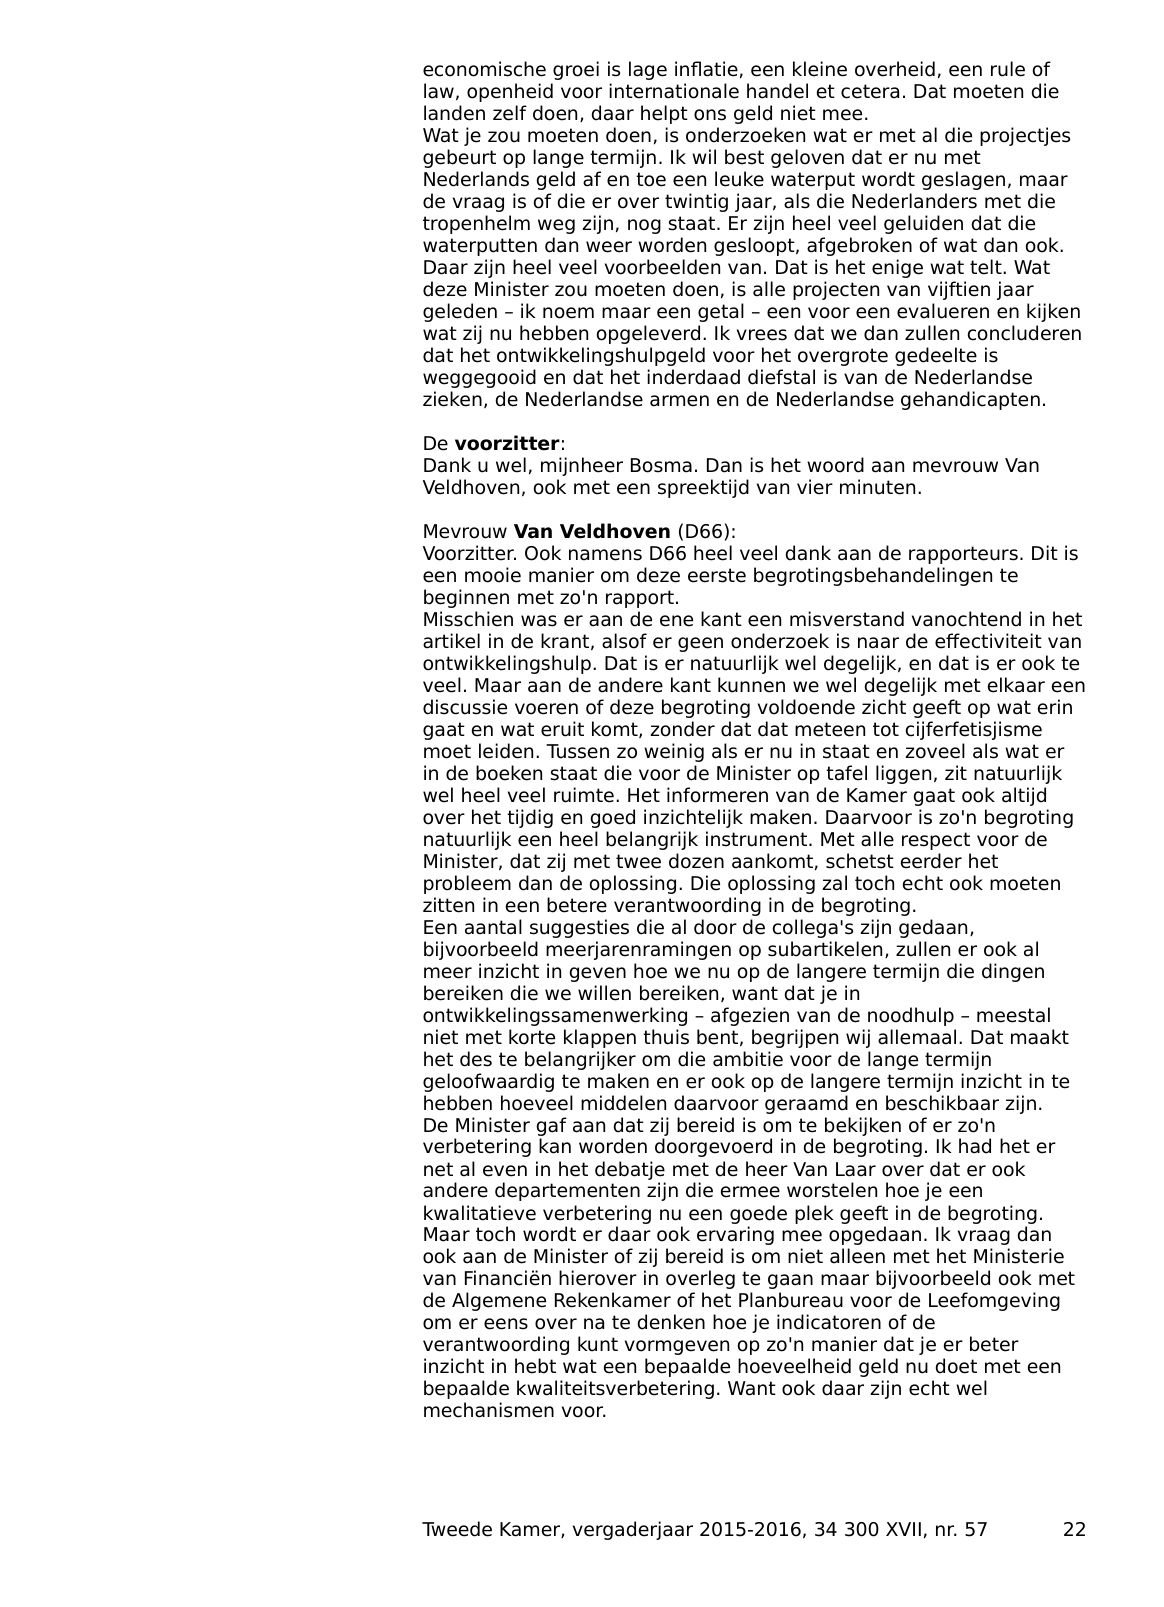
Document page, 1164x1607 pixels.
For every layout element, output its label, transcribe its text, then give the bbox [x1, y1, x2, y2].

text Misschien was er aan de ene kant een misverstand vanochtend in het artikel in de krant, alsof er geen onderzoek is naar de effectiviteit van ontwikkelingshulp. Dat is er natuurlijk wel degelijk, en dat is er ook te veel. Maar aan de andere kant kunnen we wel degelijk met elkaar een discussie voeren of deze begroting voldoende zicht geeft op wat erin gaat en wat eruit komt, zonder dat dat meteen tot cijferfetisjisme moet leiden. Tussen zo weinig als er nu in staat en zoveel als wat er in de boeken staat die voor de Minister op tafel liggen, zit natuurlijk wel heel veel ruimte. Het informeren van de Kamer gaat ook altijd over het tijdig en goed inzichtelijk maken. Daarvoor is zo'n begroting natuurlijk een heel belangrijk instrument. Met alle respect voor de Minister, dat zij met twee dozen aankomt, schetst eerder het probleem dan de oplossing. Die oplossing zal toch echt ook moeten zitten in een betere verantwoording in de begroting. [422, 609, 1087, 917]
text economische groei is lage inflatie, een kleine overheid, een rule of law, openheid voor internationale handel et cetera. Dat moeten die landen zelf doen, daar helpt ons geld niet mee. [422, 59, 1087, 125]
text Dank u wel, mijnheer Bosma. Dan is het woord aan mevrouw Van Veldhoven, ook met een spreektijd van vier minuten. [422, 455, 1087, 499]
text Wat je zou moeten doen, is onderzoeken wat er met al die projectjes gebeurt op lange termijn. Ik wil best geloven dat er nu met Nederlands geld af en toe een leuke waterput wordt geslagen, maar de vraag is of die er over twintig jaar, als die Nederlanders met die tropenhelm weg zijn, nog staat. Er zijn heel veel geluiden dat die waterputten dan weer worden gesloopt, afgebroken of wat dan ook. Daar zijn heel veel voorbeelden van. Dat is het enige wat telt. Wat deze Minister zou moeten doen, is alle projecten van vijftien jaar geleden – ik noem maar een getal – een voor een evalueren en kijken wat zij nu hebben opgeleverd. Ik vrees dat we dan zullen concluderen dat het ontwikkelingshulpgeld voor het overgrote gedeelte is weggegooid en dat het inderdaad diefstal is van de Nederlandse zieken, de Nederlandse armen en de Nederlandse gehandicapten. [422, 125, 1087, 411]
text Voorzitter. Ook namens D66 heel veel dank aan de rapporteurs. Dit is een mooie manier om deze eerste begrotingsbehandelingen te beginnen met zo'n rapport. [422, 543, 1087, 609]
text Een aantal suggesties die al door de collega's zijn gedaan, bijvoorbeeld meerjarenramingen op subartikelen, zullen er ook al meer inzicht in geven hoe we nu op de langere termijn die dingen bereiken die we willen bereiken, want dat je in ontwikkelingssamenwerking – afgezien van de noodhulp – meestal niet met korte klappen thuis bent, begrijpen wij allemaal. Dat maakt het des te belangrijker om die ambitie voor de lange termijn geloofwaardig te maken en er ook op de langere termijn inzicht in te hebben hoeveel middelen daarvoor geraamd en beschikbaar zijn. [422, 917, 1087, 1114]
text Mevrouw Van Veldhoven (D66): [422, 521, 1087, 543]
text De Minister gaf aan dat zij bereid is om te bekijken of er zo'n verbetering kan worden doorgevoerd in de begroting. Ik had het er net al even in het debatje met de heer Van Laar over dat er ook andere departementen zijn die ermee worstelen hoe je een kwalitatieve verbetering nu een goede plek geeft in de begroting. Maar toch wordt er daar ook ervaring mee opgedaan. Ik vraag dan ook aan de Minister of zij bereid is om niet alleen met het Ministerie van Financiën hierover in overleg te gaan maar bijvoorbeeld ook met de Algemene Rekenkamer of het Planbureau voor de Leefomgeving om er eens over na te denken hoe je indicatoren of de verantwoording kunt vormgeven op zo'n manier dat je er beter inzicht in hebt wat een bepaalde hoeveelheid geld nu doet met een bepaalde kwaliteitsverbetering. Want ook daar zijn echt wel mechanismen voor. [422, 1114, 1087, 1422]
text De voorzitter: [422, 433, 1087, 455]
